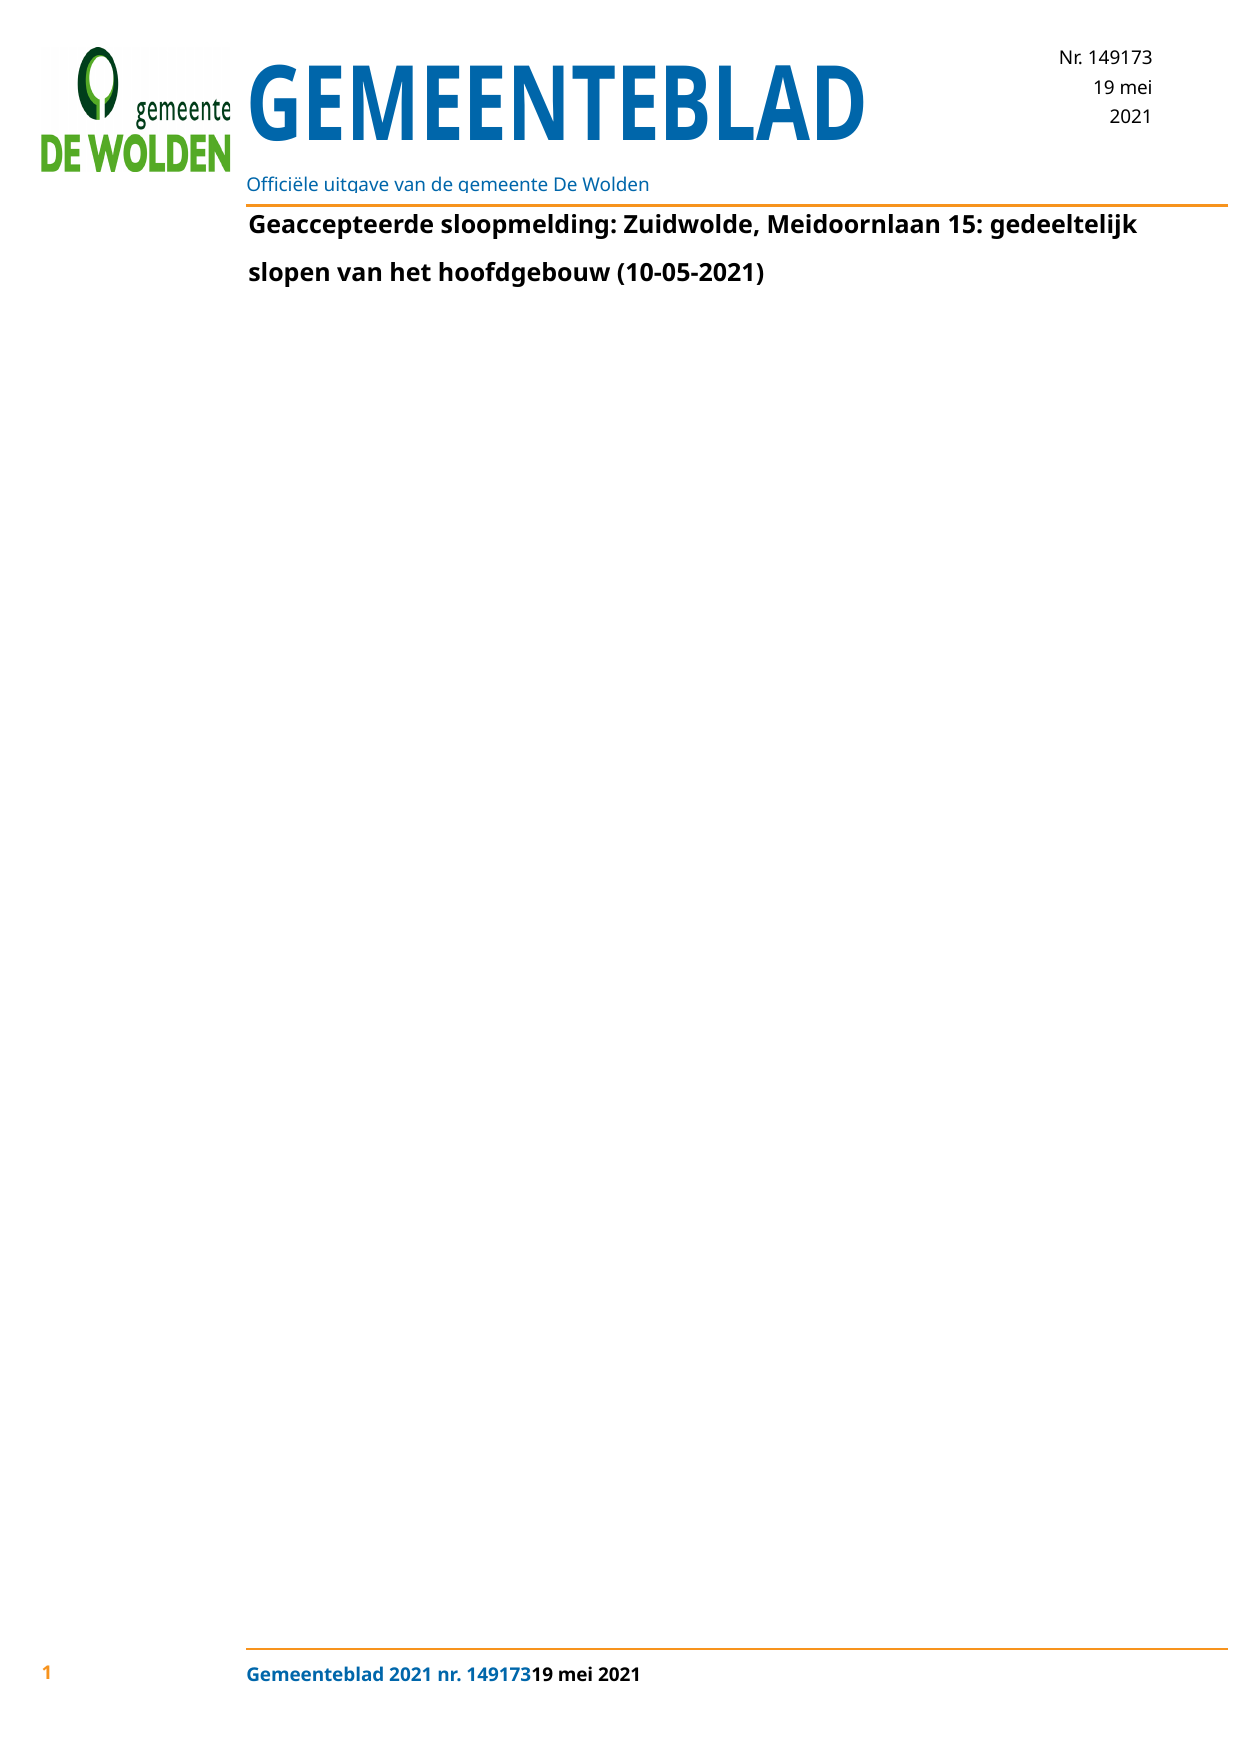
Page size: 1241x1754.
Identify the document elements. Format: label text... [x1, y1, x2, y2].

picture [41, 47, 231, 172]
text Geaccepteerde sloopmelding: Zuidwolde, Meidoornlaan 15: gedeeltelijk slopen van het hoofdgebouw (10-05-2021) [248, 207, 1152, 288]
